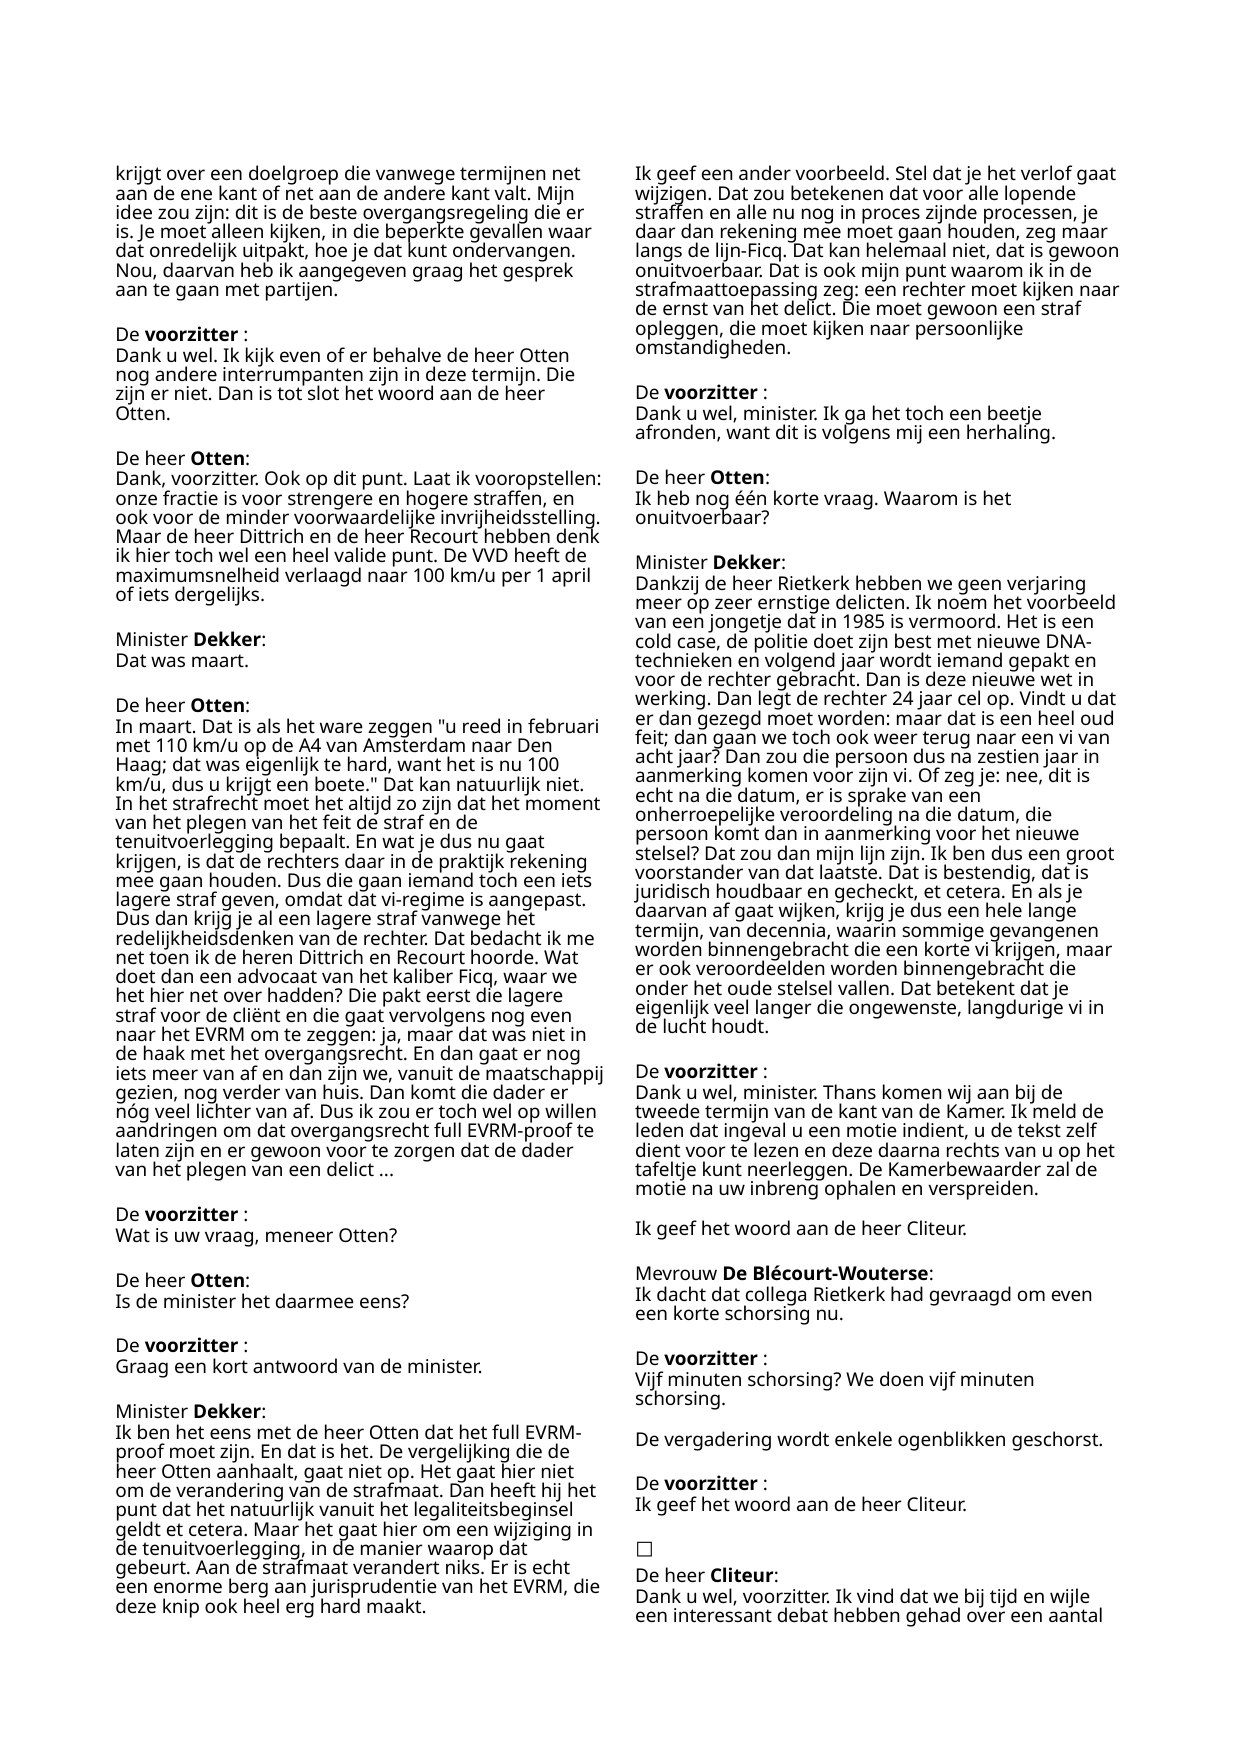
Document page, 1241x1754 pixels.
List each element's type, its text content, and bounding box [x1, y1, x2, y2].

text In maart. Dat is als het ware zeggen "u reed in februari met 110 km/u op de A4 van Amsterdam naar Den Haag; dat was eigenlijk te hard, want het is nu 100 km/u, dus u krijgt een boete." Dat kan natuurlijk niet. In het strafrecht moet het altijd zo zijn dat het moment van het plegen van het feit de straf en de tenuitvoerlegging bepaalt. En wat je dus nu gaat krijgen, is dat de rechters daar in de praktijk rekening mee gaan houden. Dus die gaan iemand toch een iets lagere straf geven, omdat dat vi-regime is aangepast. Dus dan krijg je al een lagere straf vanwege het redelijkheidsdenken van de rechter. Dat bedacht ik me net toen ik de heren Dittrich en Recourt hoorde. Wat doet dan een advocaat van het kaliber Ficq, waar we het hier net over hadden? Die pakt eerst die lagere straf voor de cliënt en die gaat vervolgens nog even naar het EVRM om te zeggen: ja, maar dat was niet in de haak met het overgangsrecht. En dan gaat er nog iets meer van af en dan zijn we, vanuit de maatschappij gezien, nog verder van huis. Dan komt die dader er nóg veel lichter van af. Dus ik zou er toch wel op willen aandringen om dat overgangsrecht full EVRM-proof te laten zijn en er gewoon voor te zorgen dat de dader van het plegen van een delict ... [115, 718, 605, 1180]
text Minister Dekker: [635, 549, 1125, 575]
text Vijf minuten schorsing? We doen vijf minuten schorsing. [635, 1371, 1125, 1410]
text ⬜ [635, 1536, 1125, 1562]
text Dank u wel, minister. Thans komen wij aan bij de tweede termijn van de kant van de Kamer. Ik meld de leden dat ingeval u een motie indient, u de tekst zelf dient voor te lezen en deze daarna rechts van u op het tafeltje kunt neerleggen. De Kamerbewaarder zal de motie na uw inbreng ophalen en verspreiden. [635, 1084, 1125, 1199]
text Wat is uw vraag, meneer Otten? [115, 1227, 605, 1246]
text Is de minister het daarmee eens? [115, 1293, 605, 1312]
text Ik ben het eens met de heer Otten dat het full EVRM-proof moet zijn. En dat is het. De vergelijking die de heer Otten aanhaalt, gaat niet op. Het gaat hier niet om de verandering van de strafmaat. Dan heeft hij het punt dat het natuurlijk vanuit het legaliteitsbeginsel geldt et cetera. Maar het gaat hier om een wijziging in de tenuitvoerlegging, in de manier waarop dat gebeurt. Aan de strafmaat verandert niks. Er is echt een enorme berg aan jurisprudentie van het EVRM, die deze knip ook heel erg hard maakt. [115, 1424, 605, 1617]
text Dat was maart. [115, 652, 605, 671]
text Ik geef een ander voorbeeld. Stel dat je het verlof gaat wijzigen. Dat zou betekenen dat voor alle lopende straffen en alle nu nog in proces zijnde processen, je daar dan rekening mee moet gaan houden, zeg maar langs de lijn-Ficq. Dat kan helemaal niet, dat is gewoon onuitvoerbaar. Dat is ook mijn punt waarom ik in de strafmaattoepassing zeg: een rechter moet kijken naar de ernst van het delict. Die moet gewoon een straf opleggen, die moet kijken naar persoonlijke omstandigheden. [635, 165, 1125, 358]
text De heer Otten: [115, 1267, 605, 1293]
text De voorzitter : [635, 1345, 1125, 1371]
text De vergadering wordt enkele ogenblikken geschorst. [635, 1431, 1125, 1450]
text krijgt over een doelgroep die vanwege termijnen net aan de ene kant of net aan de andere kant valt. Mijn idee zou zijn: dit is de beste overgangsregeling die er is. Je moet alleen kijken, in die beperkte gevallen waar dat onredelijk uitpakt, hoe je dat kunt ondervangen. Nou, daarvan heb ik aangegeven graag het gesprek aan te gaan met partijen. [115, 165, 605, 300]
text Minister Dekker: [115, 626, 605, 652]
text Ik geef het woord aan de heer Cliteur. [635, 1496, 1125, 1516]
text Mevrouw De Blécourt-Wouterse: [635, 1260, 1125, 1286]
text Dank u wel, voorzitter. Ik vind dat we bij tijd en wijle een interessant debat hebben gehad over een aantal [635, 1588, 1125, 1626]
text De voorzitter : [115, 1201, 605, 1227]
text De voorzitter : [635, 379, 1125, 404]
text De heer Otten: [115, 692, 605, 718]
text Ik geef het woord aan de heer Cliteur. [635, 1220, 1125, 1239]
text Dank u wel. Ik kijk even of er behalve de heer Otten nog andere interrumpanten zijn in deze termijn. Die zijn er niet. Dan is tot slot het woord aan de heer Otten. [115, 347, 605, 424]
text Ik heb nog één korte vraag. Waarom is het onuitvoerbaar? [635, 490, 1125, 528]
text Graag een kort antwoord van de minister. [115, 1358, 605, 1378]
text De voorzitter : [635, 1471, 1125, 1496]
text De heer Cliteur: [635, 1562, 1125, 1588]
text Dankzij de heer Rietkerk hebben we geen verjaring meer op zeer ernstige delicten. Ik noem het voorbeeld van een jongetje dat in 1985 is vermoord. Het is een cold case, de politie doet zijn best met nieuwe DNA-technieken en volgend jaar wordt iemand gepakt en voor de rechter gebracht. Dan is deze nieuwe wet in werking. Dan legt de rechter 24 jaar cel op. Vindt u dat er dan gezegd moet worden: maar dat is een heel oud feit; dan gaan we toch ook weer terug naar een vi van acht jaar? Dan zou die persoon dus na zestien jaar in aanmerking komen voor zijn vi. Of zeg je: nee, dit is echt na die datum, er is sprake van een onherroepelijke veroordeling na die datum, die persoon komt dan in aanmerking voor het nieuwe stelsel? Dat zou dan mijn lijn zijn. Ik ben dus een groot voorstander van dat laatste. Dat is bestendig, dat is juridisch houdbaar en gecheckt, et cetera. En als je daarvan af gaat wijken, krijg je dus een hele lange termijn, van decennia, waarin sommige gevangenen worden binnengebracht die een korte vi krijgen, maar er ook veroordeelden worden binnengebracht die onder het oude stelsel vallen. Dat betekent dat je eigenlijk veel langer die ongewenste, langdurige vi in de lucht houdt. [635, 575, 1125, 1037]
text De voorzitter : [115, 1333, 605, 1358]
text Dank, voorzitter. Ook op dit punt. Laat ik vooropstellen: onze fractie is voor strengere en hogere straffen, en ook voor de minder voorwaardelijke invrijheidsstelling. Maar de heer Dittrich en de heer Recourt hebben denk ik hier toch wel een heel valide punt. De VVD heeft de maximumsnelheid verlaagd naar 100 km/u per 1 april of iets dergelijks. [115, 470, 605, 605]
text De heer Otten: [635, 464, 1125, 490]
text De voorzitter : [115, 321, 605, 347]
text Dank u wel, minister. Ik ga het toch een beetje afronden, want dit is volgens mij een herhaling. [635, 404, 1125, 443]
text De voorzitter : [635, 1058, 1125, 1084]
text Ik dacht dat collega Rietkerk had gevraagd om even een korte schorsing nu. [635, 1286, 1125, 1324]
text De heer Otten: [115, 445, 605, 470]
text Minister Dekker: [115, 1398, 605, 1424]
